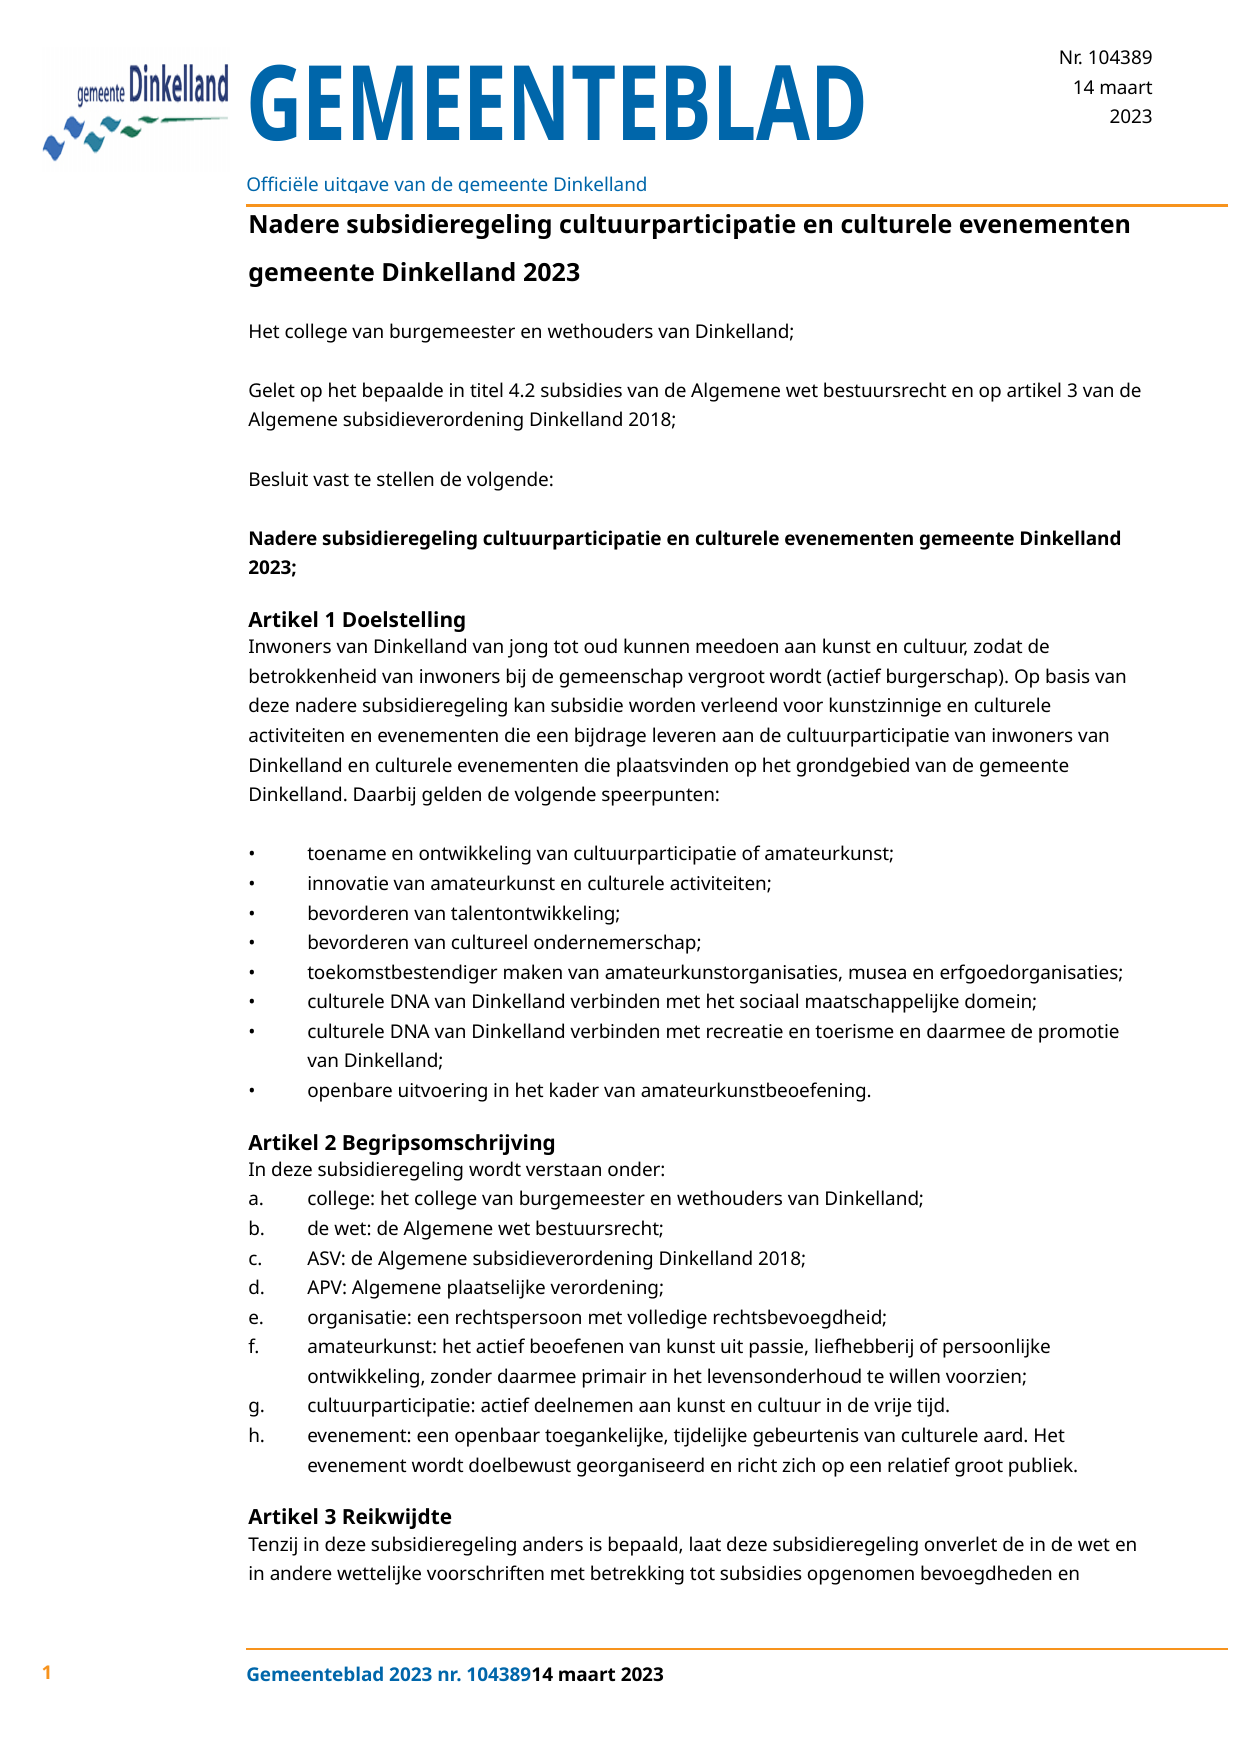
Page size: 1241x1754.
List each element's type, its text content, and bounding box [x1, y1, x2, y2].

text Artikel 3 Reikwijdte [248, 1502, 1152, 1531]
text Artikel 1 Doelstelling [248, 605, 1152, 633]
text Artikel 2 Begripsomschrijving [248, 1128, 1152, 1156]
picture [41, 47, 231, 172]
text Tenzij in deze subsidieregeling anders is bepaald, laat deze subsidieregeling onverlet de in de wet en in andere wettelijke voorschriften met betrekking tot subsidies opgenomen bevoegdheden en [248, 1531, 1152, 1586]
list openbare uitvoering in het kader van amateurkunstbeoefening. [248, 1077, 1152, 1103]
list cultuurparticipatie: actief deelnemen aan kunst en cultuur in de vrije tijd. [248, 1393, 1152, 1418]
text Inwoners van Dinkelland van jong tot oud kunnen meedoen aan kunst en cultuur, zodat de betrokkenheid van inwoners bij de gemeenschap vergroot wordt (actief burgerschap). Op basis van deze nadere subsidieregeling kan subsidie worden verleend voor kunstzinnige en culturele activiteiten en evenementen die een bijdrage leveren aan de cultuurparticipatie van inwoners van Dinkelland en culturele evenementen die plaatsvinden op het grondgebied van de gemeente Dinkelland. Daarbij gelden de volgende speerpunten: [248, 633, 1152, 807]
list innovatie van amateurkunst en culturele activiteiten; [248, 870, 1152, 896]
list college: het college van burgemeester en wethouders van Dinkelland; [248, 1186, 1152, 1211]
text Gelet op het bepaalde in titel 4.2 subsidies van de Algemene wet bestuursrecht en op artikel 3 van de Algemene subsidieverordening Dinkelland 2018; [248, 377, 1152, 432]
list de wet: de Algemene wet bestuursrecht; [248, 1215, 1152, 1241]
text Besluit vast te stellen de volgende: [248, 466, 1152, 492]
list APV: Algemene plaatselijke verordening; [248, 1274, 1152, 1300]
text Nadere subsidieregeling cultuurparticipatie en culturele evenementen gemeente Dinkelland 2023; [248, 525, 1152, 580]
list culturele DNA van Dinkelland verbinden met recreatie en toerisme en daarmee de promotie van Dinkelland; [248, 1018, 1152, 1073]
list culturele DNA van Dinkelland verbinden met het sociaal maatschappelijke domein; [248, 988, 1152, 1014]
list toekomstbestendiger maken van amateurkunstorganisaties, musea en erfgoedorganisaties; [248, 959, 1152, 984]
list toename en ontwikkeling van cultuurparticipatie of amateurkunst; [248, 841, 1152, 866]
text In deze subsidieregeling wordt verstaan onder: [248, 1156, 1152, 1182]
text Het college van burgemeester en wethouders van Dinkelland; [248, 318, 1152, 344]
list ASV: de Algemene subsidieverordening Dinkelland 2018; [248, 1245, 1152, 1271]
text Nadere subsidieregeling cultuurparticipatie en culturele evenementen gemeente Dinkelland 2023 [248, 207, 1152, 288]
list amateurkunst: het actief beoefenen van kunst uit passie, liefhebberij of persoonlijke ontwikkeling, zonder daarmee primair in het levensonderhoud te willen voorzien; [248, 1333, 1152, 1389]
list bevorderen van talentontwikkeling; [248, 900, 1152, 925]
list bevorderen van cultureel ondernemerschap; [248, 929, 1152, 955]
list evenement: een openbaar toegankelijke, tijdelijke gebeurtenis van culturele aard. Het evenement wordt doelbewust georganiseerd en richt zich op een relatief groot publiek. [248, 1422, 1152, 1478]
list organisatie: een rechtspersoon met volledige rechtsbevoegdheid; [248, 1304, 1152, 1330]
